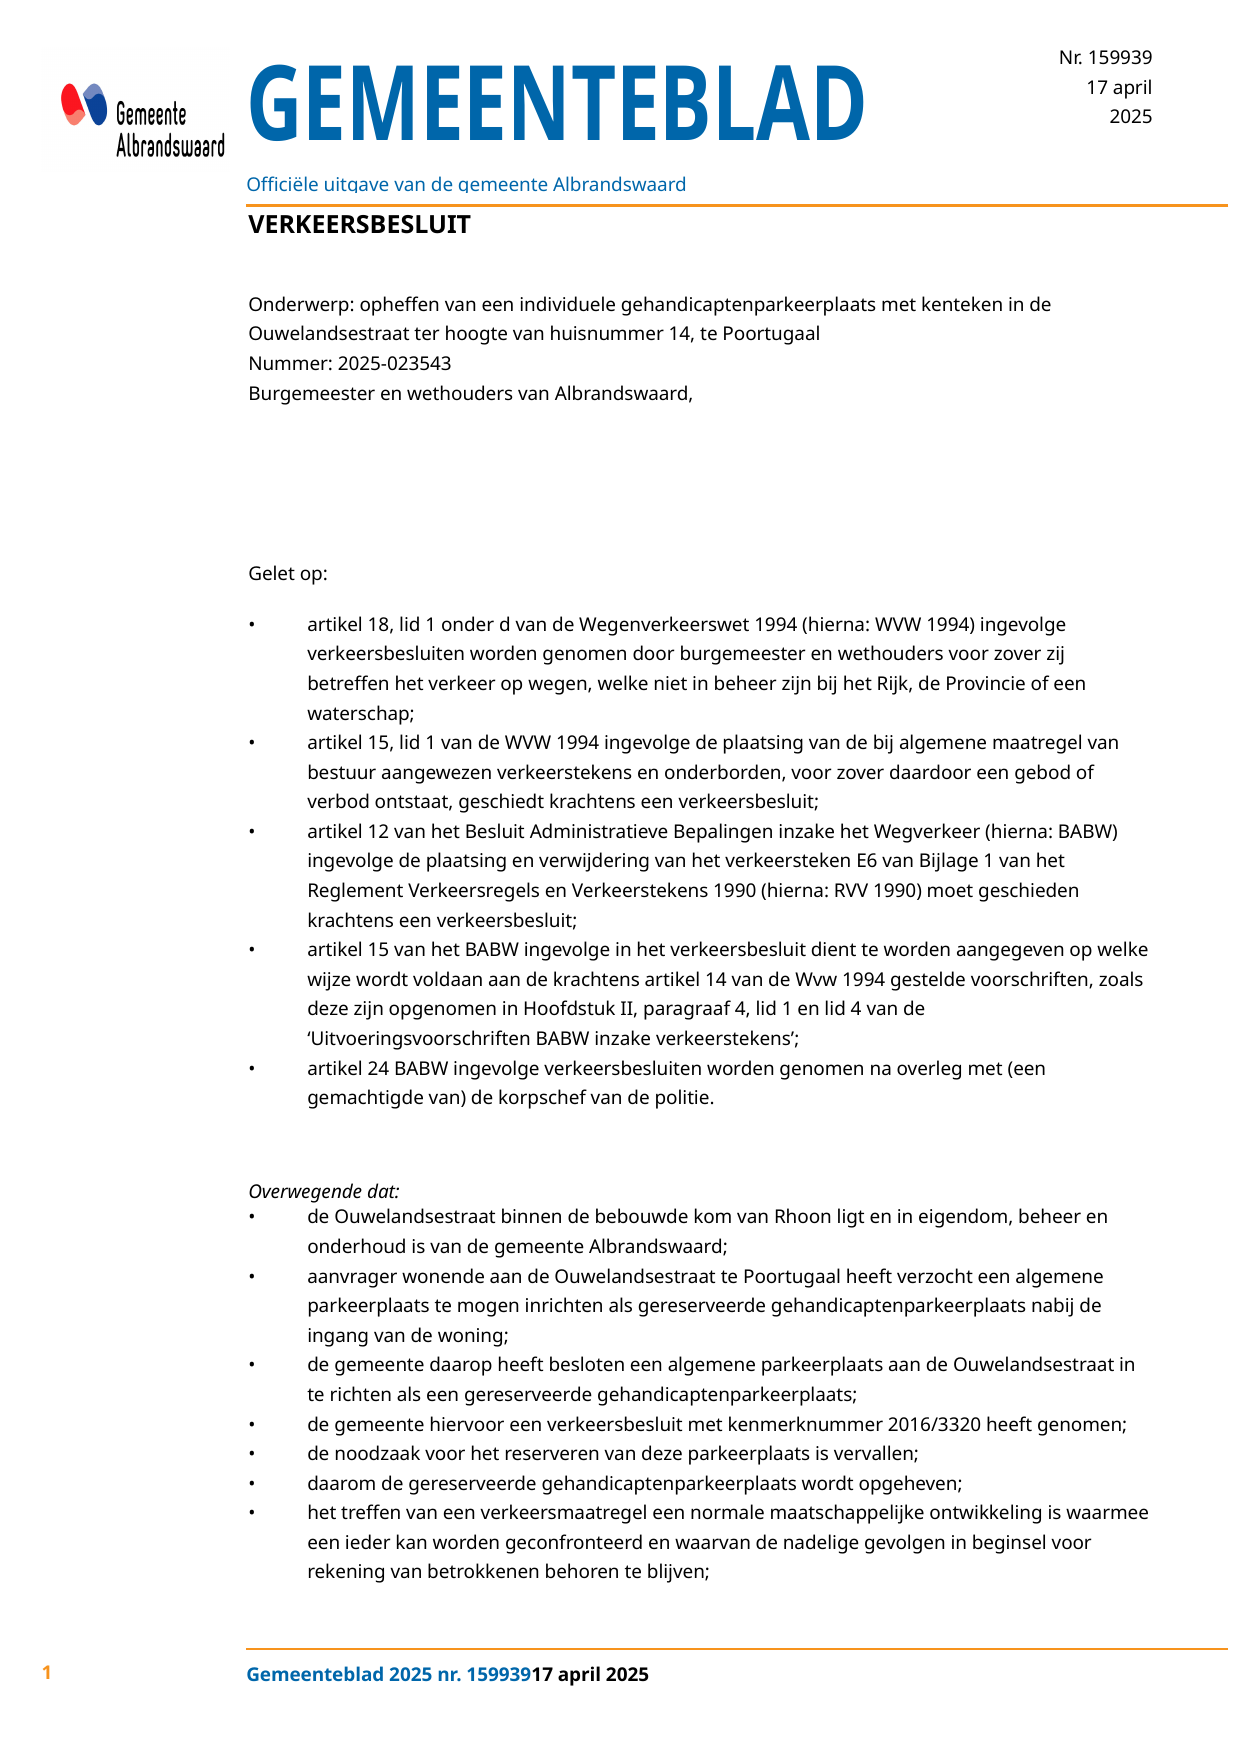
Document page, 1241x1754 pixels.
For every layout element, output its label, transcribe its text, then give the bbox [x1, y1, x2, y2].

list artikel 15 van het BABW ingevolge in het verkeersbesluit dient te worden aangegeven op welke wijze wordt voldaan aan de krachtens artikel 14 van de Wvw 1994 gestelde voorschriften, zoals deze zijn opgenomen in Hoofdstuk II, paragraaf 4, lid 1 en lid 4 van de ‘Uitvoeringsvoorschriften BABW inzake verkeerstekens’; [248, 936, 1152, 1051]
list artikel 18, lid 1 onder d van de Wegenverkeerswet 1994 (hierna: WVW 1994) ingevolge verkeersbesluiten worden genomen door burgemeester en wethouders voor zover zij betreffen het verkeer op wegen, welke niet in beheer zijn bij het Rijk, de Provincie of een waterschap; [248, 611, 1152, 726]
text Burgemeester en wethouders van Albrandswaard, [248, 380, 1152, 406]
list de gemeente daarop heeft besloten een algemene parkeerplaats aan de Ouwelandsestraat in te richten als een gereserveerde gehandicaptenparkeerplaats; [248, 1352, 1152, 1407]
picture [41, 47, 231, 172]
list artikel 15, lid 1 van de WVW 1994 ingevolge de plaatsing van de bij algemene maatregel van bestuur aangewezen verkeerstekens en onderborden, voor zover daardoor een gebod of verbod ontstaat, geschiedt krachtens een verkeersbesluit; [248, 729, 1152, 814]
list de Ouwelandsestraat binnen de bebouwde kom van Rhoon ligt en in eigendom, beheer en onderhoud is van de gemeente Albrandswaard; [248, 1204, 1152, 1259]
list aanvrager wonende aan de Ouwelandsestraat te Poortugaal heeft verzocht een algemene parkeerplaats te mogen inrichten als gereserveerde gehandicaptenparkeerplaats nabij de ingang van de woning; [248, 1263, 1152, 1348]
text Onderwerp: opheffen van een individuele gehandicaptenparkeerplaats met kenteken in de Ouwelandsestraat ter hoogte van huisnummer 14, te Poortugaal [248, 291, 1152, 346]
list de gemeente hiervoor een verkeersbesluit met kenmerknummer 2016/3320 heeft genomen; [248, 1411, 1152, 1436]
text Nummer: 2025-023543 [248, 350, 1152, 376]
text VERKEERSBESLUIT [248, 207, 1152, 241]
text Gelet op: [248, 561, 1152, 586]
list het treffen van een verkeersmaatregel een normale maatschappelijke ontwikkeling is waarmee een ieder kan worden geconfronteerd en waarvan de nadelige gevolgen in beginsel voor rekening van betrokkenen behoren te blijven; [248, 1499, 1152, 1584]
list de noodzaak voor het reserveren van deze parkeerplaats is vervallen; [248, 1440, 1152, 1466]
list artikel 24 BABW ingevolge verkeersbesluiten worden genomen na overleg met (een gemachtigde van) de korpschef van de politie. [248, 1055, 1152, 1110]
list artikel 12 van het Besluit Administratieve Bepalingen inzake het Wegverkeer (hierna: BABW) ingevolge de plaatsing en verwijdering van het verkeersteken E6 van Bijlage 1 van het Reglement Verkeersregels en Verkeerstekens 1990 (hierna: RVV 1990) moet geschieden krachtens een verkeersbesluit; [248, 818, 1152, 933]
list daarom de gereserveerde gehandicaptenparkeerplaats wordt opgeheven; [248, 1470, 1152, 1496]
text Overwegende dat: [248, 1178, 1152, 1204]
